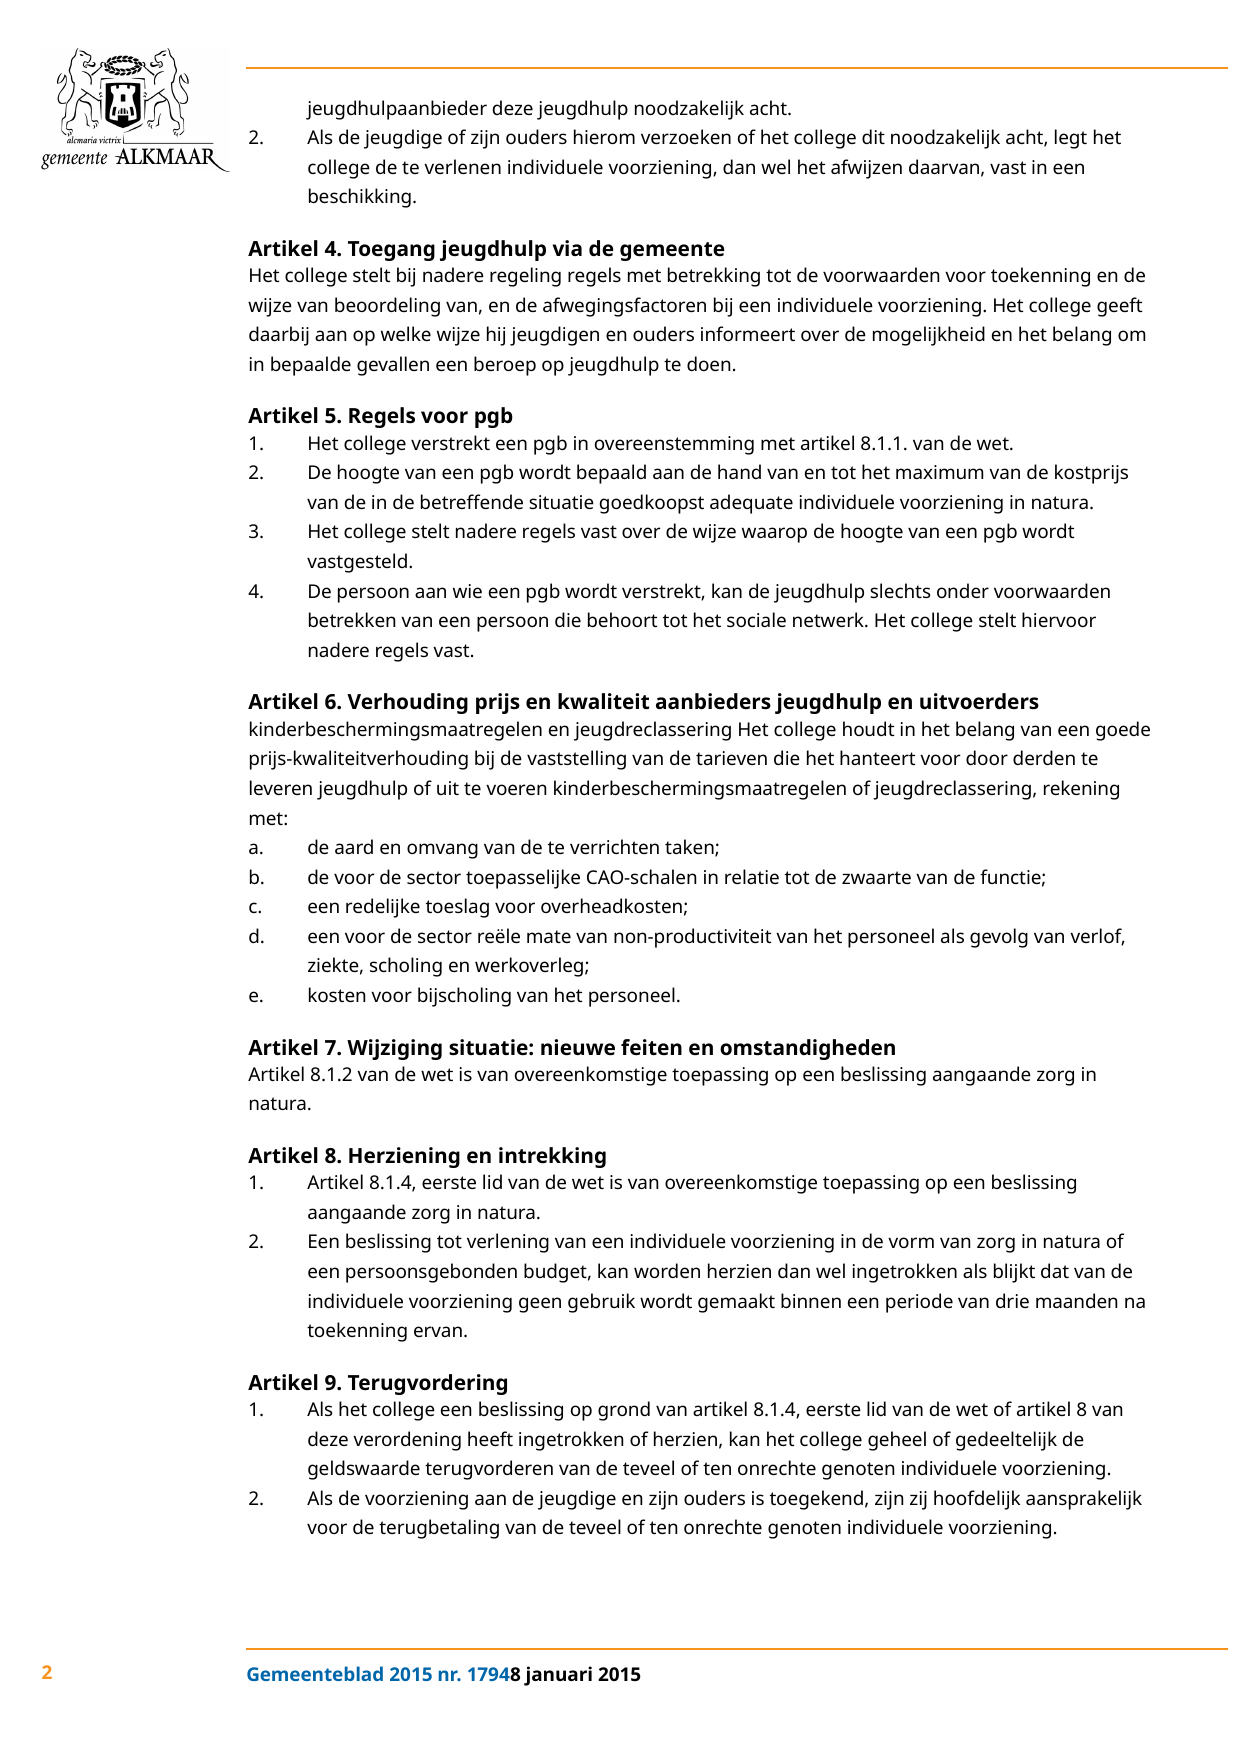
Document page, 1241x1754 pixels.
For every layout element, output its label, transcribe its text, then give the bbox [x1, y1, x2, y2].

list kosten voor bijscholing van het personeel. [248, 982, 1152, 1008]
text Artikel 7. Wijziging situatie: nieuwe feiten en omstandigheden [248, 1033, 1152, 1061]
list Als het college een beslissing op grond van artikel 8.1.4, eerste lid van de wet of artikel 8 van deze verordening heeft ingetrokken of herzien, kan het college geheel of gedeeltelijk de geldswaarde terugvorderen van de teveel of ten onrechte genoten individuele voorziening. [248, 1396, 1152, 1481]
list Als de voorziening aan de jeugdige en zijn ouders is toegekend, zijn zij hoofdelijk aansprakelijk voor de terugbetaling van de teveel of ten onrechte genoten individuele voorziening. [248, 1485, 1152, 1540]
list Een beslissing tot verlening van een individuele voorziening in de vorm van zorg in natura of een persoonsgebonden budget, kan worden herzien dan wel ingetrokken als blijkt dat van de individuele voorziening geen gebruik wordt gemaakt binnen een periode van drie maanden na toekenning ervan. [248, 1229, 1152, 1343]
list de aard en omvang van de te verrichten taken; [248, 834, 1152, 860]
list een voor de sector reële mate van non-productiviteit van het personeel als gevolg van verlof, ziekte, scholing en werkoverleg; [248, 923, 1152, 978]
list de voor de sector toepasselijke CAO-schalen in relatie tot de zwaarte van de functie; [248, 864, 1152, 889]
text Artikel 4. Toegang jeugdhulp via de gemeente [248, 234, 1152, 262]
text Artikel 8. Herziening en intrekking [248, 1141, 1152, 1169]
text Artikel 9. Terugvordering [248, 1368, 1152, 1396]
list De persoon aan wie een pgb wordt verstrekt, kan de jeugdhulp slechts onder voorwaarden betrekken van een persoon die behoort tot het sociale netwerk. Het college stelt hiervoor nadere regels vast. [248, 578, 1152, 663]
text Artikel 6. Verhouding prijs en kwaliteit aanbieders jeugdhulp en uitvoerders [248, 687, 1152, 716]
list jeugdhulpaanbieder deze jeugdhulp noodzakelijk acht. [248, 95, 1152, 121]
list Artikel 8.1.4, eerste lid van de wet is van overeenkomstige toepassing op een beslissing aangaande zorg in natura. [248, 1169, 1152, 1225]
text Artikel 5. Regels voor pgb [248, 402, 1152, 430]
text kinderbeschermingsmaatregelen en jeugdreclassering Het college houdt in het belang van een goede prijs-kwaliteitverhouding bij de vaststelling van de tarieven die het hanteert voor door derden te leveren jeugdhulp of uit te voeren kinderbeschermingsmaatregelen of jeugdreclassering, rekening met: [248, 716, 1152, 830]
text Het college stelt bij nadere regeling regels met betrekking tot de voorwaarden voor toekenning en de wijze van beoordeling van, en de afwegingsfactoren bij een individuele voorziening. Het college geeft daarbij aan op welke wijze hij jeugdigen en ouders informeert over de mogelijkheid en het belang om in bepaalde gevallen een beroep op jeugdhulp te doen. [248, 262, 1152, 377]
picture [41, 47, 231, 172]
list een redelijke toeslag voor overheadkosten; [248, 893, 1152, 919]
list De hoogte van een pgb wordt bepaald aan de hand van en tot het maximum van de kostprijs van de in de betreffende situatie goedkoopst adequate individuele voorziening in natura. [248, 459, 1152, 515]
list Het college stelt nadere regels vast over de wijze waarop de hoogte van een pgb wordt vastgesteld. [248, 519, 1152, 574]
list Als de jeugdige of zijn ouders hierom verzoeken of het college dit noodzakelijk acht, legt het college de te verlenen individuele voorziening, dan wel het afwijzen daarvan, vast in een beschikking. [248, 124, 1152, 209]
list Het college verstrekt een pgb in overeenstemming met artikel 8.1.1. van de wet. [248, 430, 1152, 456]
text Artikel 8.1.2 van de wet is van overeenkomstige toepassing op een beslissing aangaande zorg in natura. [248, 1061, 1152, 1116]
